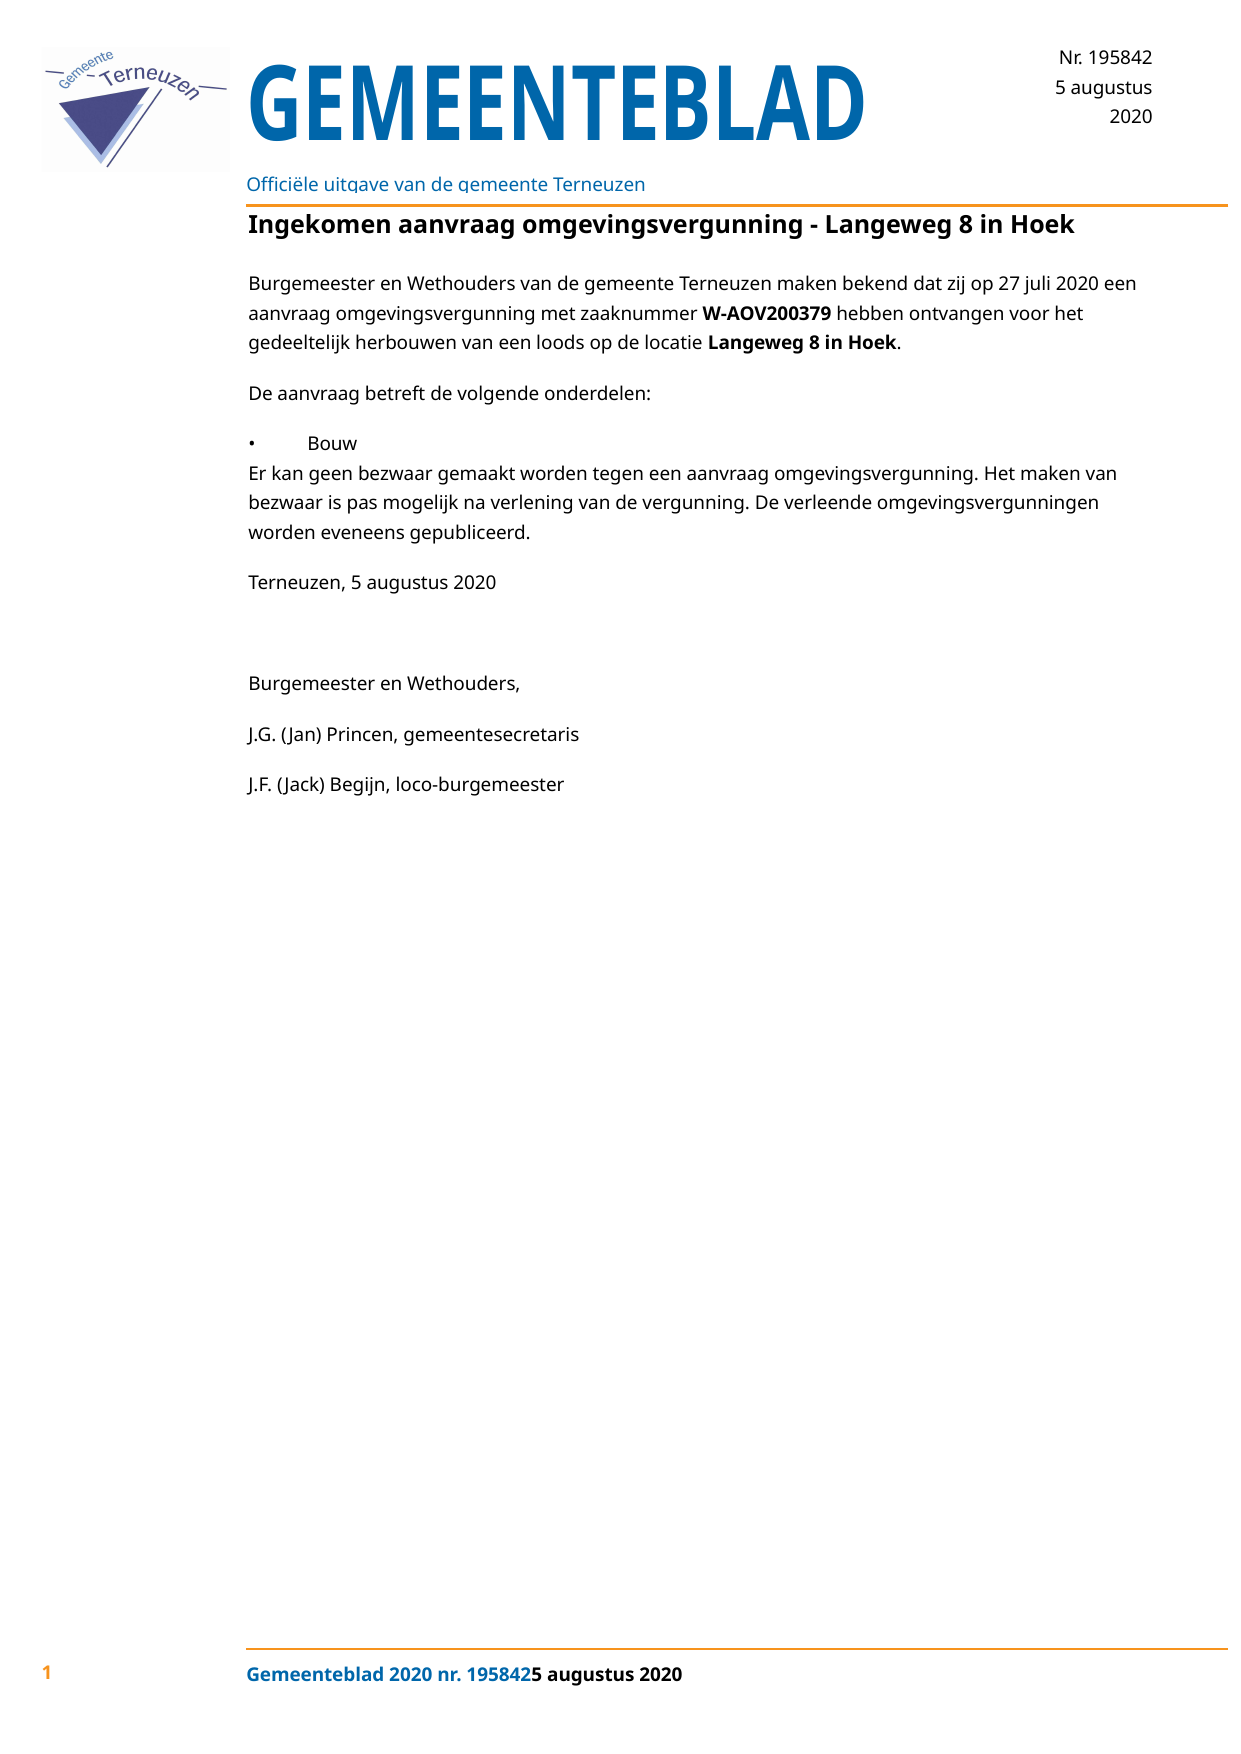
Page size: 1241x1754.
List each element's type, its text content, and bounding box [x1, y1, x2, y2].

text Er kan geen bezwaar gemaakt worden tegen een aanvraag omgevingsvergunning. Het maken van bezwaar is pas mogelijk na verlening van de vergunning. De verleende omgevingsvergunningen worden eveneens gepubliceerd. [248, 460, 1152, 545]
text Burgemeester en Wethouders van de gemeente Terneuzen maken bekend dat zij op 27 juli 2020 een aanvraag omgevingsvergunning met zaaknummer W-AOV200379 hebben ontvangen voor het gedeeltelijk herbouwen van een loods op de locatie Langeweg 8 in Hoek. [248, 270, 1152, 355]
picture [41, 47, 231, 172]
text De aanvraag betreft de volgende onderdelen: [248, 380, 1152, 406]
text Burgemeester en Wethouders, [248, 670, 1152, 696]
text Ingekomen aanvraag omgevingsvergunning - Langeweg 8 in Hoek [248, 207, 1152, 241]
list Bouw [248, 430, 1152, 456]
text J.F. (Jack) Begijn, loco-burgemeester [248, 771, 1152, 797]
text Terneuzen, 5 augustus 2020 [248, 569, 1152, 595]
text J.G. (Jan) Princen, gemeentesecretaris [248, 721, 1152, 746]
